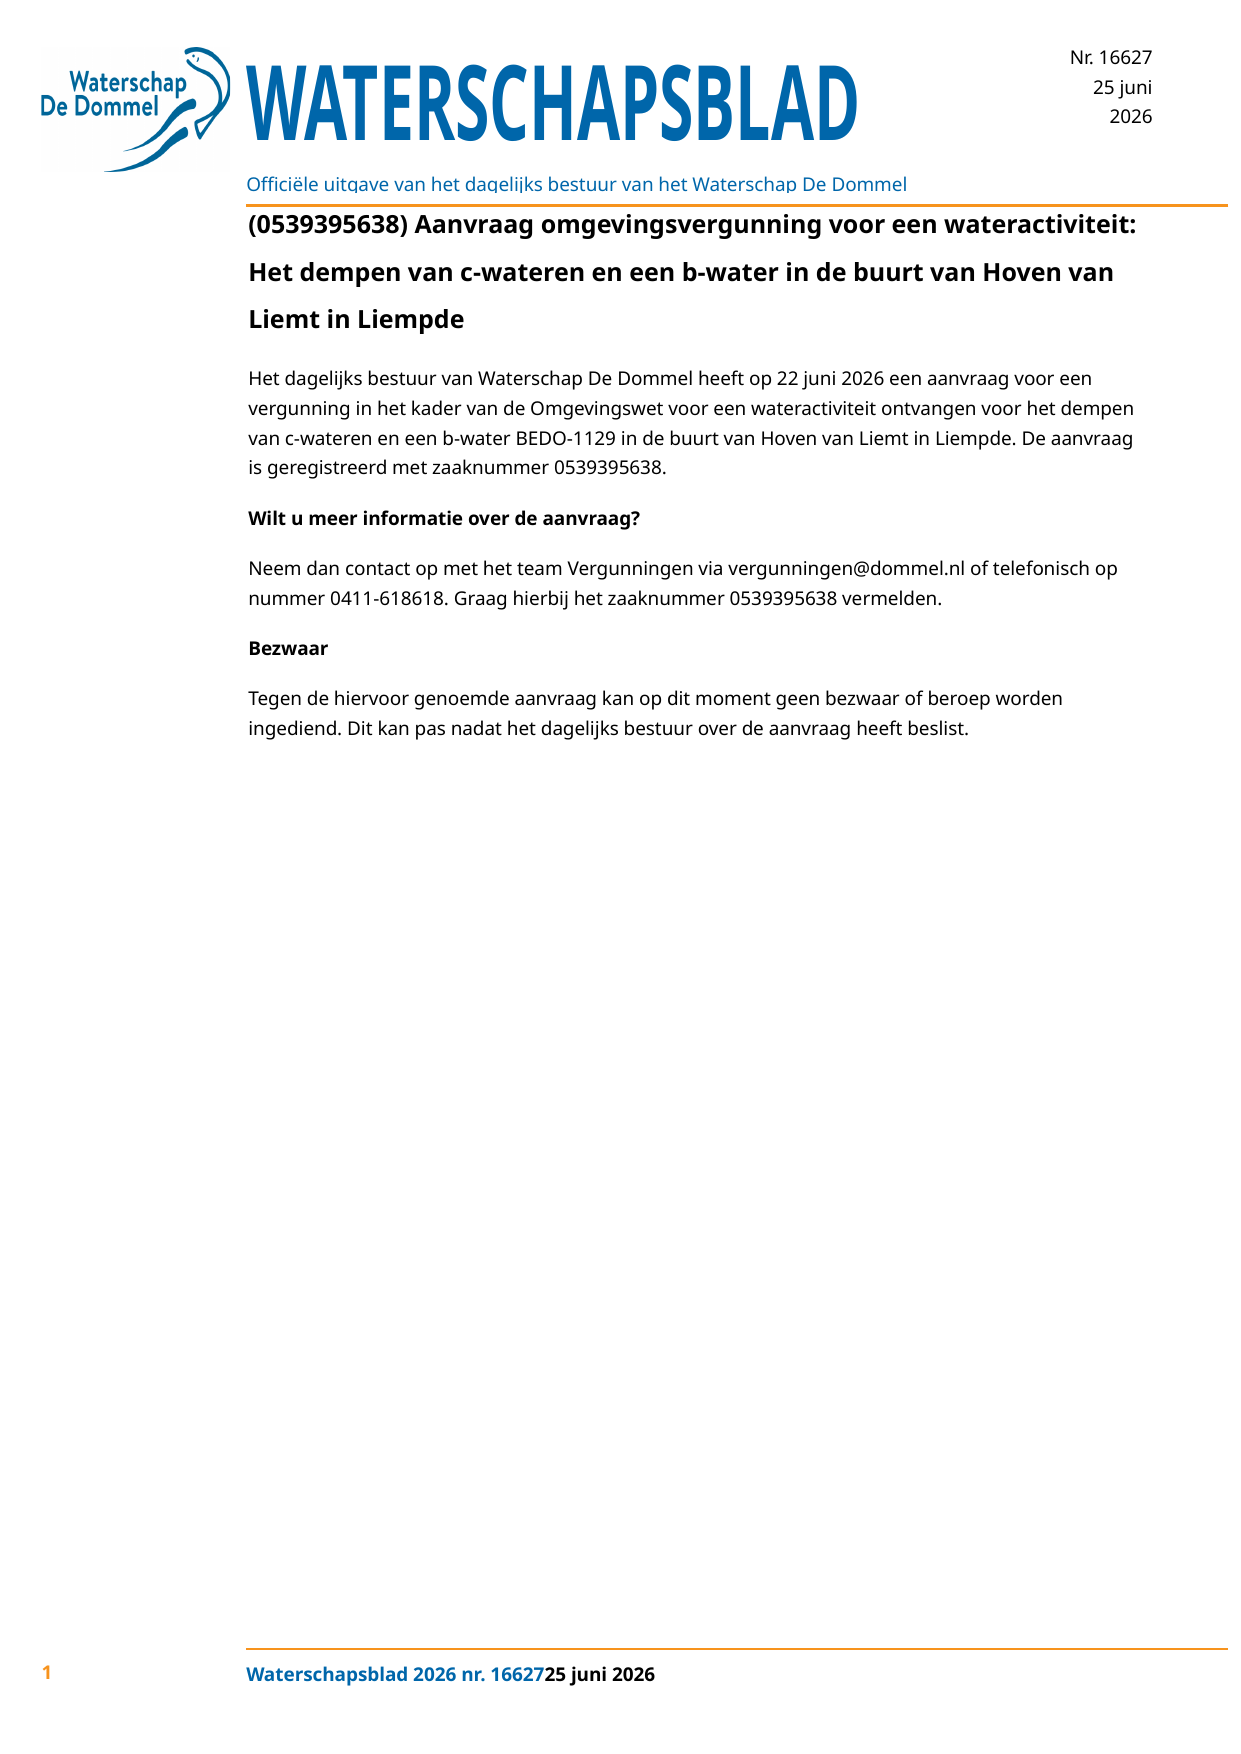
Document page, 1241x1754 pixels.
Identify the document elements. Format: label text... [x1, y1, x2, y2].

picture [198, 118, 210, 131]
picture [41, 47, 231, 172]
picture [45, 99, 51, 111]
text Het dagelijks bestuur van Waterschap De Dommel heeft op 22 juni 2026 een aanvraag voor een vergunning in het kader van de Omgevingswet voor een wateractiviteit ontvangen voor het dempen van c-wateren en een b-water BEDO-1129 in de buurt van Hoven van Liemt in Liempde. De aanvraag is geregistreerd met zaaknummer 0539395638. [248, 366, 1152, 480]
text Bezwaar [248, 635, 1152, 661]
text Tegen de hiervoor genoemde aanvraag kan op dit moment geen bezwaar of beroep worden ingediend. Dit kan pas nadat het dagelijks bestuur over de aanvraag heeft beslist. [248, 686, 1152, 741]
text Wilt u meer informatie over de aanvraag? [248, 505, 1152, 530]
text Neem dan contact op met het team Vergunningen via vergunningen@dommel.nl of telefonisch op nummer 0411-618618. Graag hierbij het zaaknummer 0539395638 vermelden. [248, 555, 1152, 610]
text (0539395638) Aanvraag omgevingsvergunning voor een wateractiviteit: Het dempen van c-wateren en een b-water in de buurt van Hoven van Liemt in Liempde [248, 207, 1152, 336]
picture [204, 47, 231, 76]
